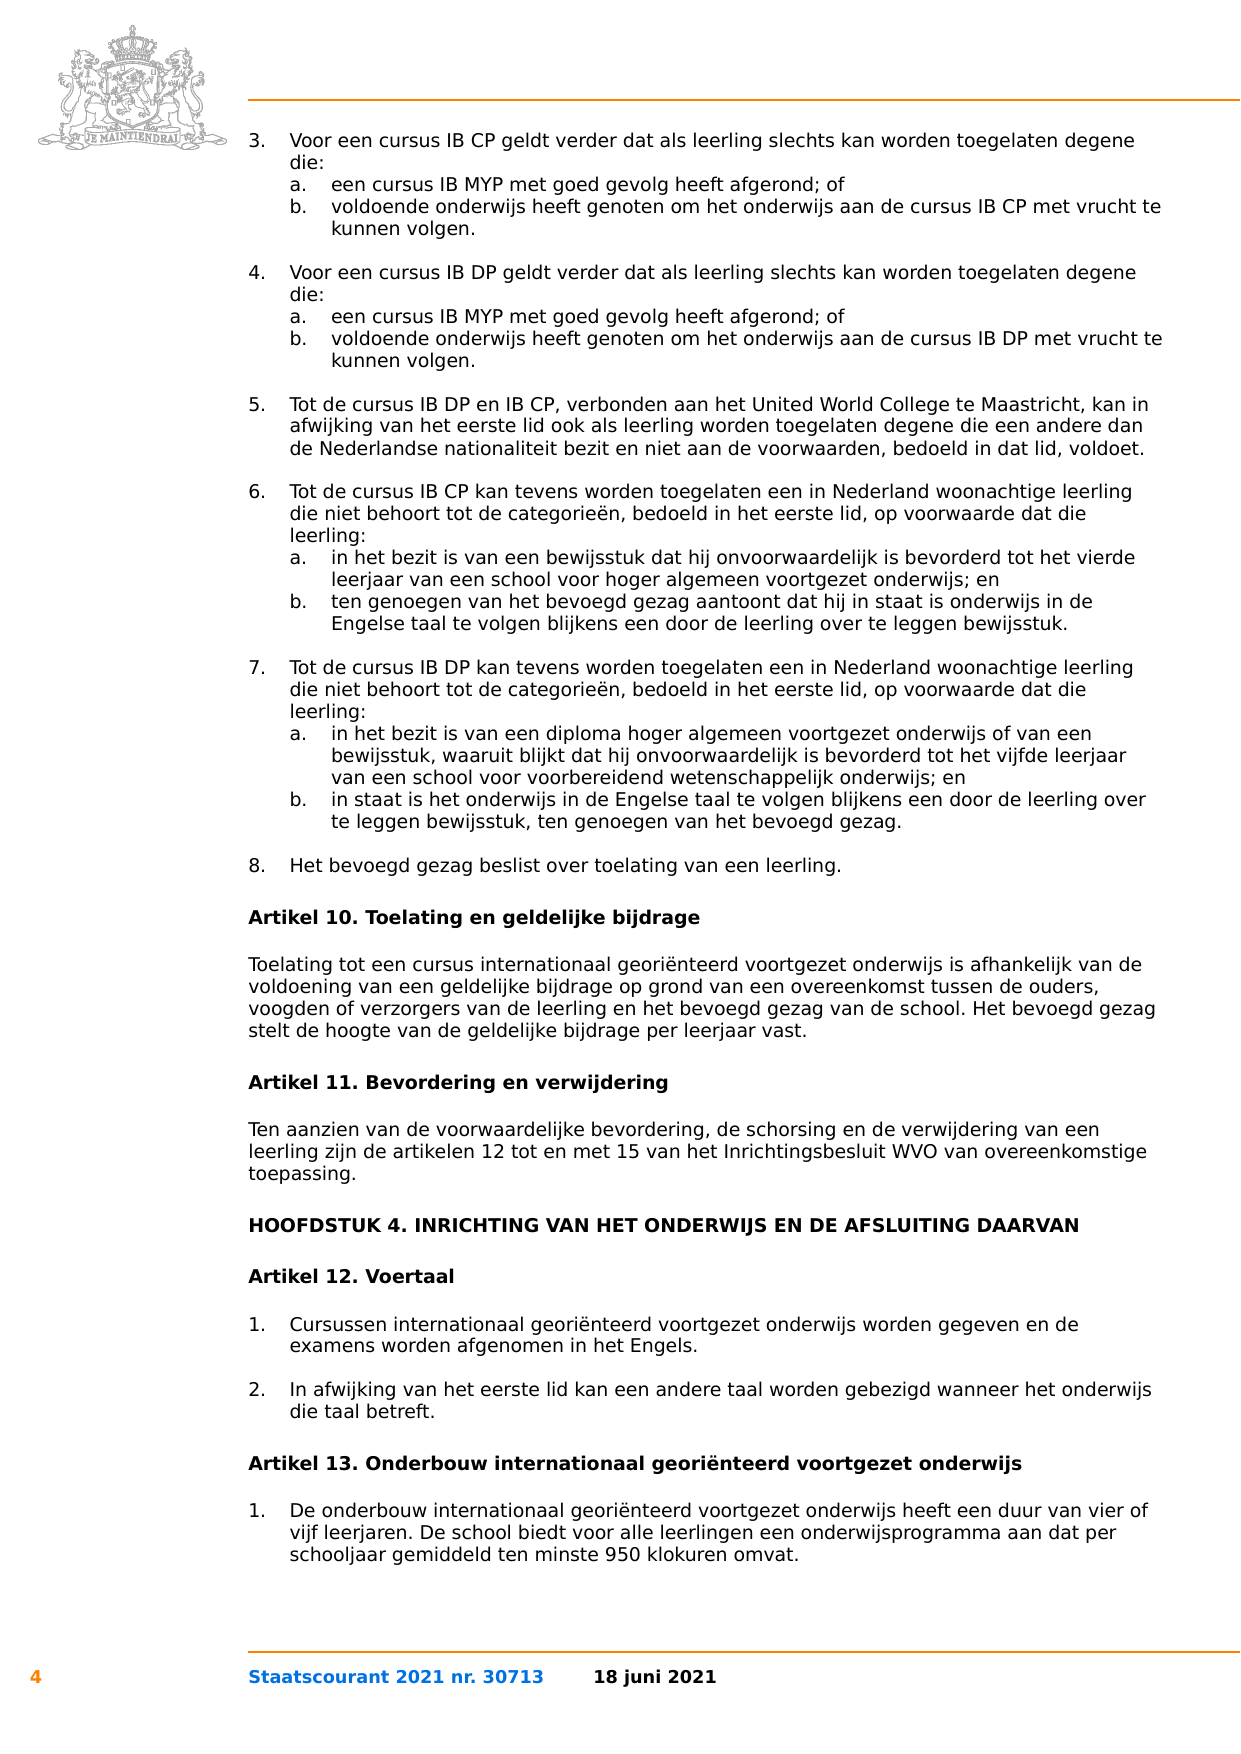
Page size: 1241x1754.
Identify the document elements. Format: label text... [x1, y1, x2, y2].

text Toelating tot een cursus internationaal georiënteerd voortgezet onderwijs is afhankelijk van de voldoening van een geldelijke bijdrage op grond van een overeenkomst tussen de ouders, voogden of verzorgers van de leerling en het bevoegd gezag van de school. Het bevoegd gezag stelt de hoogte van de geldelijke bijdrage per leerjaar vast. [248, 954, 1163, 1042]
text Ten aanzien van de voorwaardelijke bevordering, de schorsing en de verwijdering van een leerling zijn de artikelen 12 tot en met 15 van het Inrichtingsbesluit WVO van overeenkomstige toepassing. [248, 1118, 1163, 1184]
subtitle Artikel 10. Toelating en geldelijke bijdrage [248, 907, 1163, 929]
text b. ten genoegen van het bevoegd gezag aantoont dat hij in staat is onderwijs in de Engelse taal te volgen blijkens een door de leerling over te leggen bewijsstuk. [289, 591, 1163, 635]
subtitle Artikel 11. Bevordering en verwijdering [248, 1072, 1163, 1093]
text 1. Cursussen internationaal georiënteerd voortgezet onderwijs worden gegeven en de examens worden afgenomen in het Engels. [248, 1313, 1163, 1357]
subtitle HOOFDSTUK 4. INRICHTING VAN HET ONDERWIJS EN DE AFSLUITING DAARVAN [248, 1214, 1163, 1236]
text a. in het bezit is van een diploma hoger algemeen voortgezet onderwijs of van een bewijsstuk, waaruit blijkt dat hij onvoorwaardelijk is bevorderd tot het vijfde leerjaar van een school voor voorbereidend wetenschappelijk onderwijs; en [289, 723, 1163, 789]
text 3. Voor een cursus IB CP geldt verder dat als leerling slechts kan worden toegelaten degene die: [248, 130, 1163, 174]
text 7. Tot de cursus IB DP kan tevens worden toegelaten een in Nederland woonachtige leerling die niet behoort tot de categorieën, bedoeld in het eerste lid, op voorwaarde dat die leerling: [248, 657, 1163, 723]
picture [38, 25, 227, 150]
text 4. Voor een cursus IB DP geldt verder dat als leerling slechts kan worden toegelaten degene die: [248, 262, 1163, 306]
text b. voldoende onderwijs heeft genoten om het onderwijs aan de cursus IB DP met vrucht te kunnen volgen. [289, 328, 1163, 372]
text 5. Tot de cursus IB DP en IB CP, verbonden aan het United World College te Maastricht, kan in afwijking van het eerste lid ook als leerling worden toegelaten degene die een andere dan de Nederlandse nationaliteit bezit en niet aan de voorwaarden, bedoeld in dat lid, voldoet. [248, 393, 1163, 459]
text 1. De onderbouw internationaal georiënteerd voortgezet onderwijs heeft een duur van vier of vijf leerjaren. De school biedt voor alle leerlingen een onderwijsprogramma aan dat per schooljaar gemiddeld ten minste 950 klokuren omvat. [248, 1500, 1163, 1566]
subtitle Artikel 13. Onderbouw internationaal georiënteerd voortgezet onderwijs [248, 1453, 1163, 1475]
text 2. In afwijking van het eerste lid kan een andere taal worden gebezigd wanneer het onderwijs die taal betreft. [248, 1379, 1163, 1423]
subtitle Artikel 12. Voertaal [248, 1266, 1163, 1288]
text 8. Het bevoegd gezag beslist over toelating van een leerling. [248, 855, 1163, 877]
text a. een cursus IB MYP met goed gevolg heeft afgerond; of [289, 306, 1163, 328]
text a. een cursus IB MYP met goed gevolg heeft afgerond; of [289, 174, 1163, 196]
text 6. Tot de cursus IB CP kan tevens worden toegelaten een in Nederland woonachtige leerling die niet behoort tot de categorieën, bedoeld in het eerste lid, op voorwaarde dat die leerling: [248, 481, 1163, 547]
text b. voldoende onderwijs heeft genoten om het onderwijs aan de cursus IB CP met vrucht te kunnen volgen. [289, 196, 1163, 240]
text a. in het bezit is van een bewijsstuk dat hij onvoorwaardelijk is bevorderd tot het vierde leerjaar van een school voor hoger algemeen voortgezet onderwijs; en [289, 547, 1163, 591]
text b. in staat is het onderwijs in de Engelse taal te volgen blijkens een door de leerling over te leggen bewijsstuk, ten genoegen van het bevoegd gezag. [289, 789, 1163, 833]
